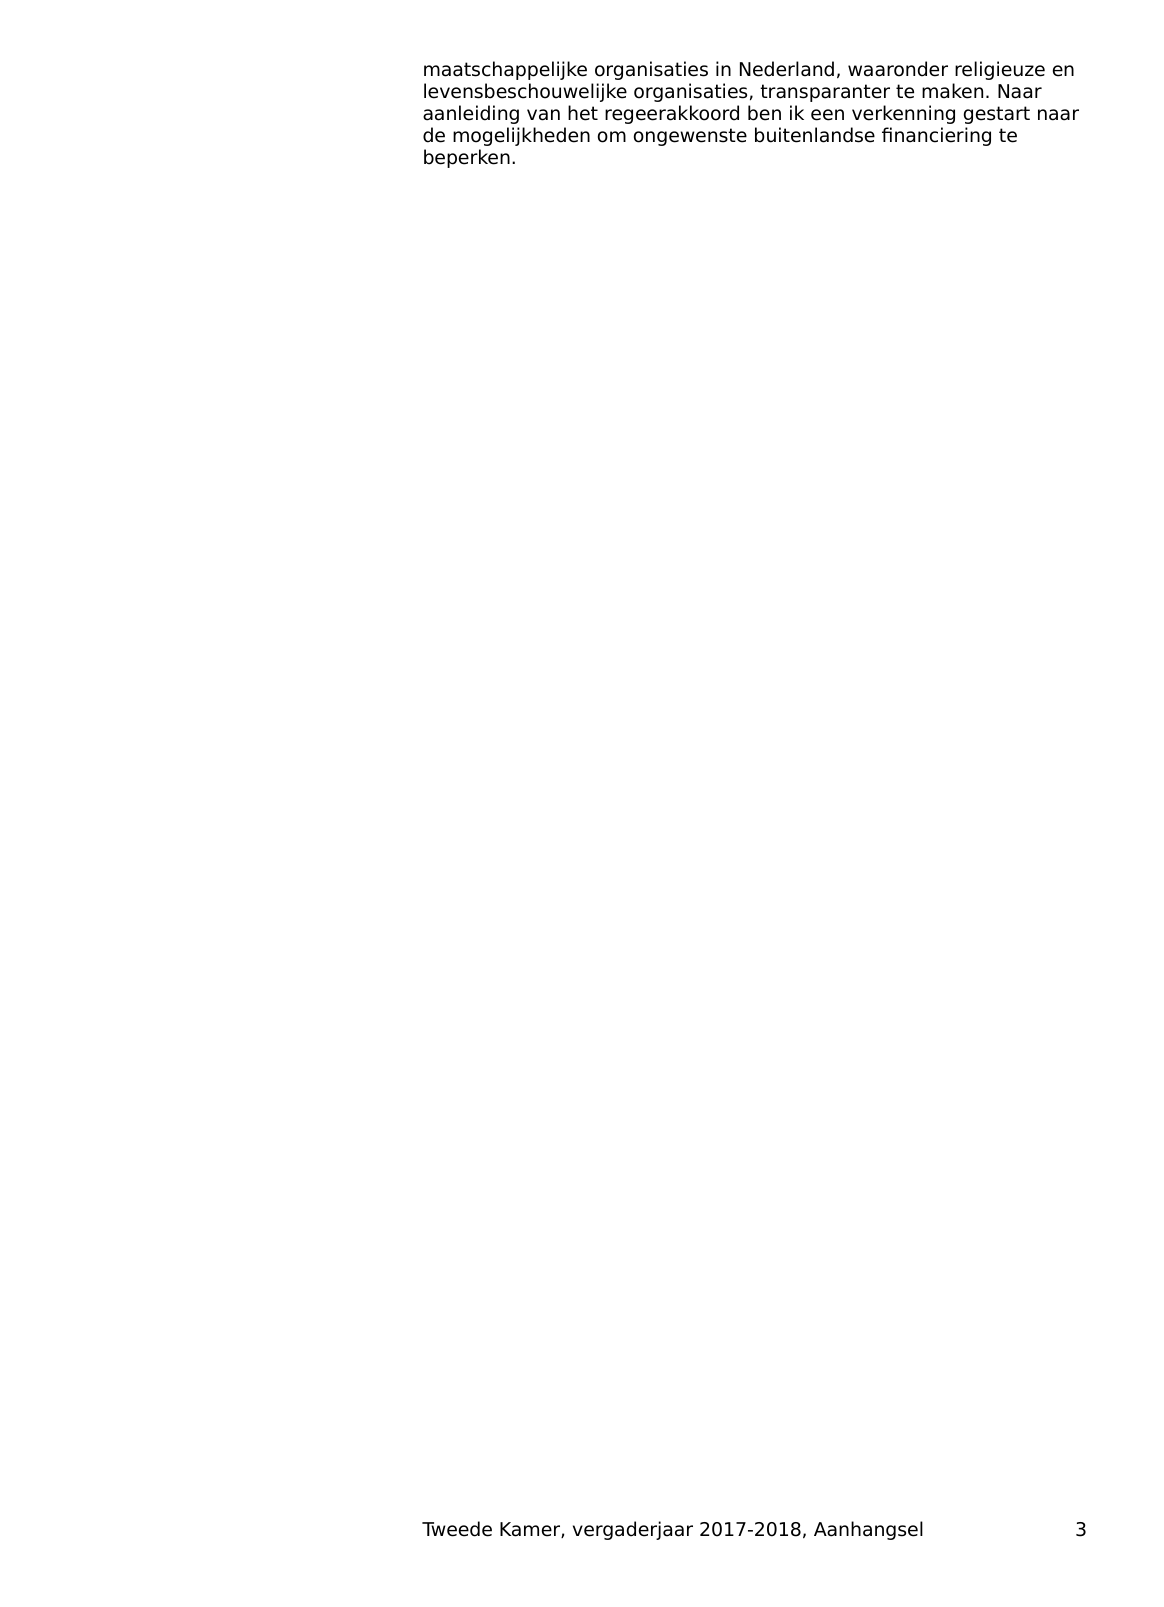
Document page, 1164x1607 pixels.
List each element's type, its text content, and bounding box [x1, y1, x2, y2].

text maatschappelijke organisaties in Nederland, waaronder religieuze en levensbeschouwelijke organisaties, transparanter te maken. Naar aanleiding van het regeerakkoord ben ik een verkenning gestart naar de mogelijkheden om ongewenste buitenlandse financiering te beperken. [422, 59, 1087, 169]
